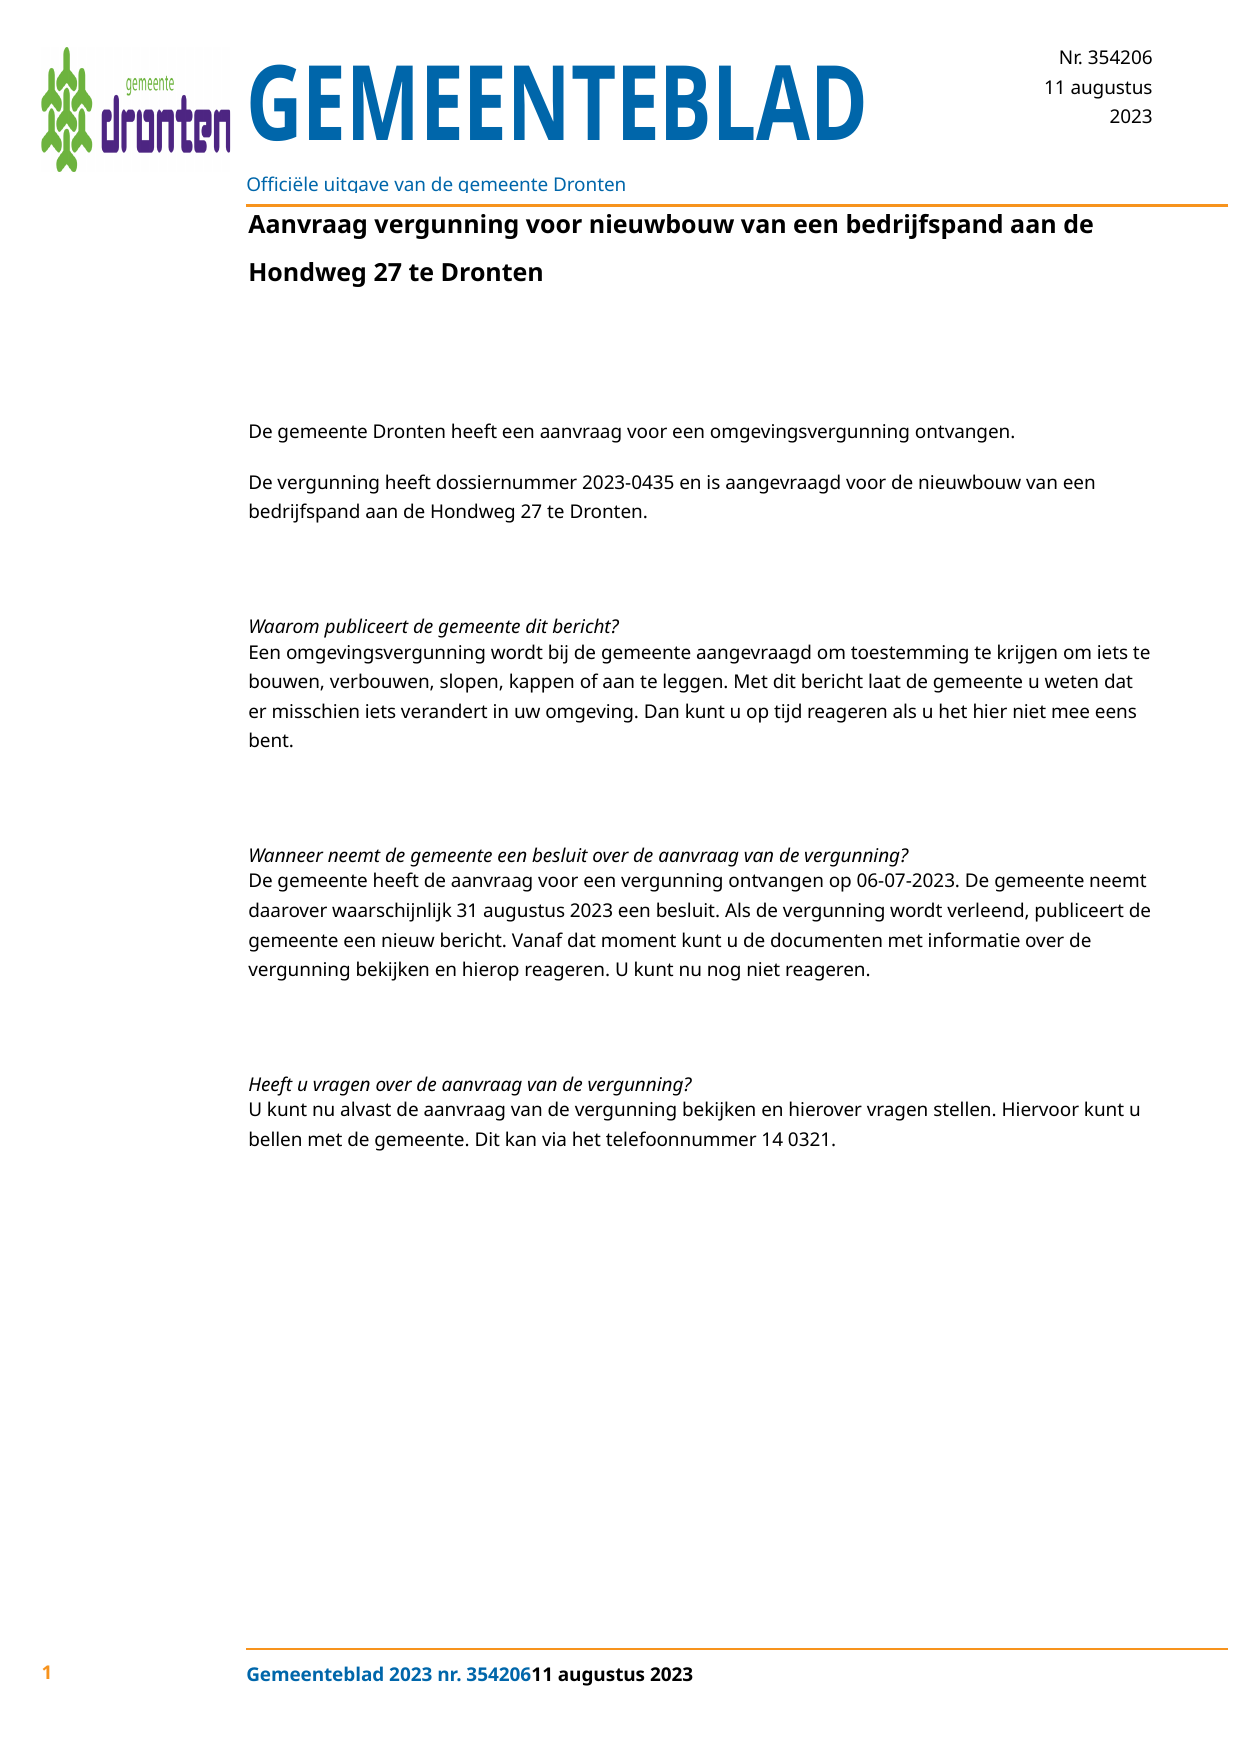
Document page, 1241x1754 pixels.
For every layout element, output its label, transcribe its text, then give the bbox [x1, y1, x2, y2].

picture [41, 47, 231, 172]
text De gemeente heeft de aanvraag voor een vergunning ontvangen op 06-07-2023. De gemeente neemt daarover waarschijnlijk 31 augustus 2023 een besluit. Als de vergunning wordt verleend, publiceert de gemeente een nieuw bericht. Vanaf dat moment kunt u de documenten met informatie over de vergunning bekijken en hierop reageren. U kunt nu nog niet reageren. [248, 868, 1152, 982]
text Aanvraag vergunning voor nieuwbouw van een bedrijfspand aan de Hondweg 27 te Dronten [248, 207, 1152, 288]
text Heeft u vragen over de aanvraag van de vergunning? [248, 1071, 1152, 1097]
text Wanneer neemt de gemeente een besluit over de aanvraag van de vergunning? [248, 842, 1152, 868]
text Een omgevingsvergunning wordt bij de gemeente aangevraagd om toestemming te krijgen om iets te bouwen, verbouwen, slopen, kappen of aan te leggen. Met dit bericht laat de gemeente u weten dat er misschien iets verandert in uw omgeving. Dan kunt u op tijd reageren als u het hier niet mee eens bent. [248, 639, 1152, 753]
text De vergunning heeft dossiernummer 2023-0435 en is aangevraagd voor de nieuwbouw van een bedrijfspand aan de Hondweg 27 te Dronten. [248, 469, 1152, 524]
text De gemeente Dronten heeft een aanvraag voor een omgevingsvergunning ontvangen. [248, 419, 1152, 444]
text Waarom publiceert de gemeente dit bericht? [248, 613, 1152, 639]
text U kunt nu alvast de aanvraag van de vergunning bekijken en hierover vragen stellen. Hiervoor kunt u bellen met de gemeente. Dit kan via het telefoonnummer 14 0321. [248, 1097, 1152, 1152]
